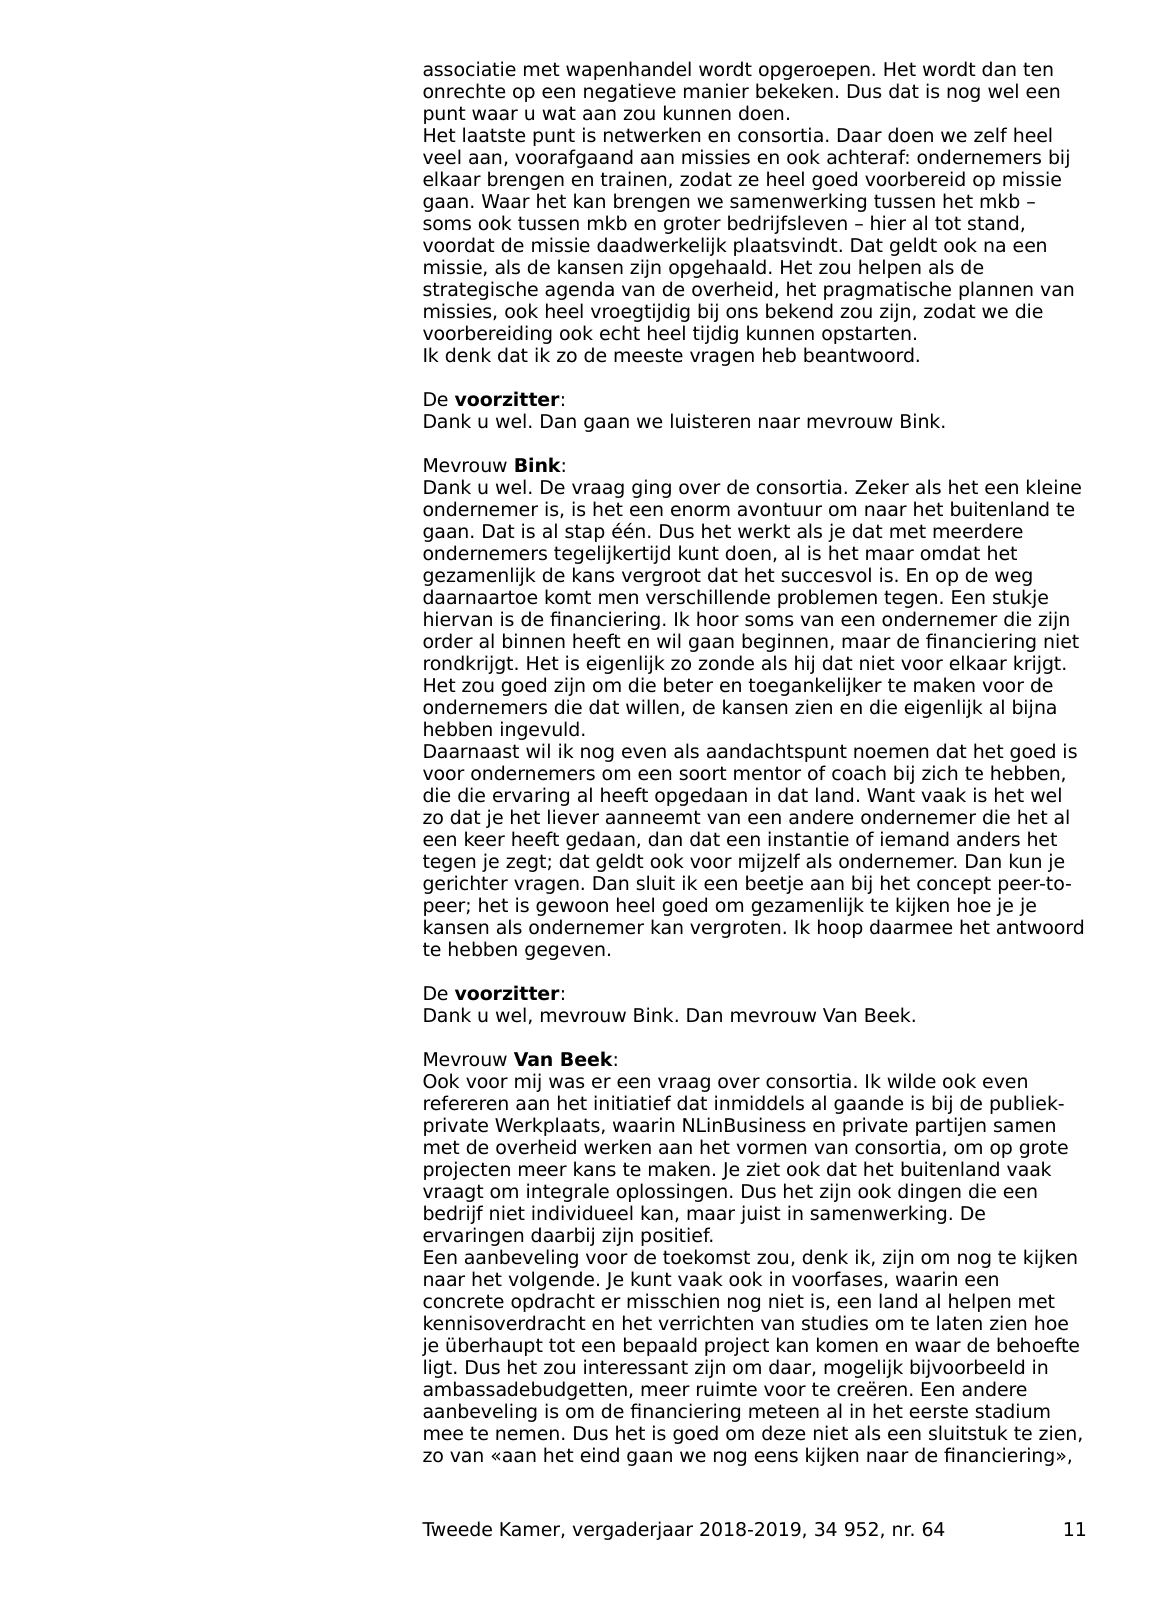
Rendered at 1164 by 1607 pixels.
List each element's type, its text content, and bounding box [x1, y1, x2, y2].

text Ik denk dat ik zo de meeste vragen heb beantwoord. [422, 345, 1087, 367]
text Dank u wel, mevrouw Bink. Dan mevrouw Van Beek. [422, 1005, 1087, 1027]
text De voorzitter: [422, 389, 1087, 411]
text Een aanbeveling voor de toekomst zou, denk ik, zijn om nog te kijken naar het volgende. Je kunt vaak ook in voorfases, waarin een concrete opdracht er misschien nog niet is, een land al helpen met kennisoverdracht en het verrichten van studies om te laten zien hoe je überhaupt tot een bepaald project kan komen en waar de behoefte ligt. Dus het zou interessant zijn om daar, mogelijk bijvoorbeeld in ambassadebudgetten, meer ruimte voor te creëren. Een andere aanbeveling is om de financiering meteen al in het eerste stadium mee te nemen. Dus het is goed om deze niet als een sluitstuk te zien, zo van «aan het eind gaan we nog eens kijken naar de financiering», [422, 1247, 1087, 1467]
text Mevrouw Bink: [422, 455, 1087, 477]
text Dank u wel. Dan gaan we luisteren naar mevrouw Bink. [422, 411, 1087, 433]
text De voorzitter: [422, 983, 1087, 1005]
text Het laatste punt is netwerken en consortia. Daar doen we zelf heel veel aan, voorafgaand aan missies en ook achteraf: ondernemers bij elkaar brengen en trainen, zodat ze heel goed voorbereid op missie gaan. Waar het kan brengen we samenwerking tussen het mkb – soms ook tussen mkb en groter bedrijfsleven – hier al tot stand, voordat de missie daadwerkelijk plaatsvindt. Dat geldt ook na een missie, als de kansen zijn opgehaald. Het zou helpen als de strategische agenda van de overheid, het pragmatische plannen van missies, ook heel vroegtijdig bij ons bekend zou zijn, zodat we die voorbereiding ook echt heel tijdig kunnen opstarten. [422, 125, 1087, 345]
text Ook voor mij was er een vraag over consortia. Ik wilde ook even refereren aan het initiatief dat inmiddels al gaande is bij de publiek-private Werkplaats, waarin NLinBusiness en private partijen samen met de overheid werken aan het vormen van consortia, om op grote projecten meer kans te maken. Je ziet ook dat het buitenland vaak vraagt om integrale oplossingen. Dus het zijn ook dingen die een bedrijf niet individueel kan, maar juist in samenwerking. De ervaringen daarbij zijn positief. [422, 1071, 1087, 1247]
text Dank u wel. De vraag ging over de consortia. Zeker als het een kleine ondernemer is, is het een enorm avontuur om naar het buitenland te gaan. Dat is al stap één. Dus het werkt als je dat met meerdere ondernemers tegelijkertijd kunt doen, al is het maar omdat het gezamenlijk de kans vergroot dat het succesvol is. En op de weg daarnaartoe komt men verschillende problemen tegen. Een stukje hiervan is de financiering. Ik hoor soms van een ondernemer die zijn order al binnen heeft en wil gaan beginnen, maar de financiering niet rondkrijgt. Het is eigenlijk zo zonde als hij dat niet voor elkaar krijgt. Het zou goed zijn om die beter en toegankelijker te maken voor de ondernemers die dat willen, de kansen zien en die eigenlijk al bijna hebben ingevuld. [422, 477, 1087, 741]
text Mevrouw Van Beek: [422, 1049, 1087, 1071]
text associatie met wapenhandel wordt opgeroepen. Het wordt dan ten onrechte op een negatieve manier bekeken. Dus dat is nog wel een punt waar u wat aan zou kunnen doen. [422, 59, 1087, 125]
text Daarnaast wil ik nog even als aandachtspunt noemen dat het goed is voor ondernemers om een soort mentor of coach bij zich te hebben, die die ervaring al heeft opgedaan in dat land. Want vaak is het wel zo dat je het liever aanneemt van een andere ondernemer die het al een keer heeft gedaan, dan dat een instantie of iemand anders het tegen je zegt; dat geldt ook voor mijzelf als ondernemer. Dan kun je gerichter vragen. Dan sluit ik een beetje aan bij het concept peer-to-peer; het is gewoon heel goed om gezamenlijk te kijken hoe je je kansen als ondernemer kan vergroten. Ik hoop daarmee het antwoord te hebben gegeven. [422, 741, 1087, 961]
